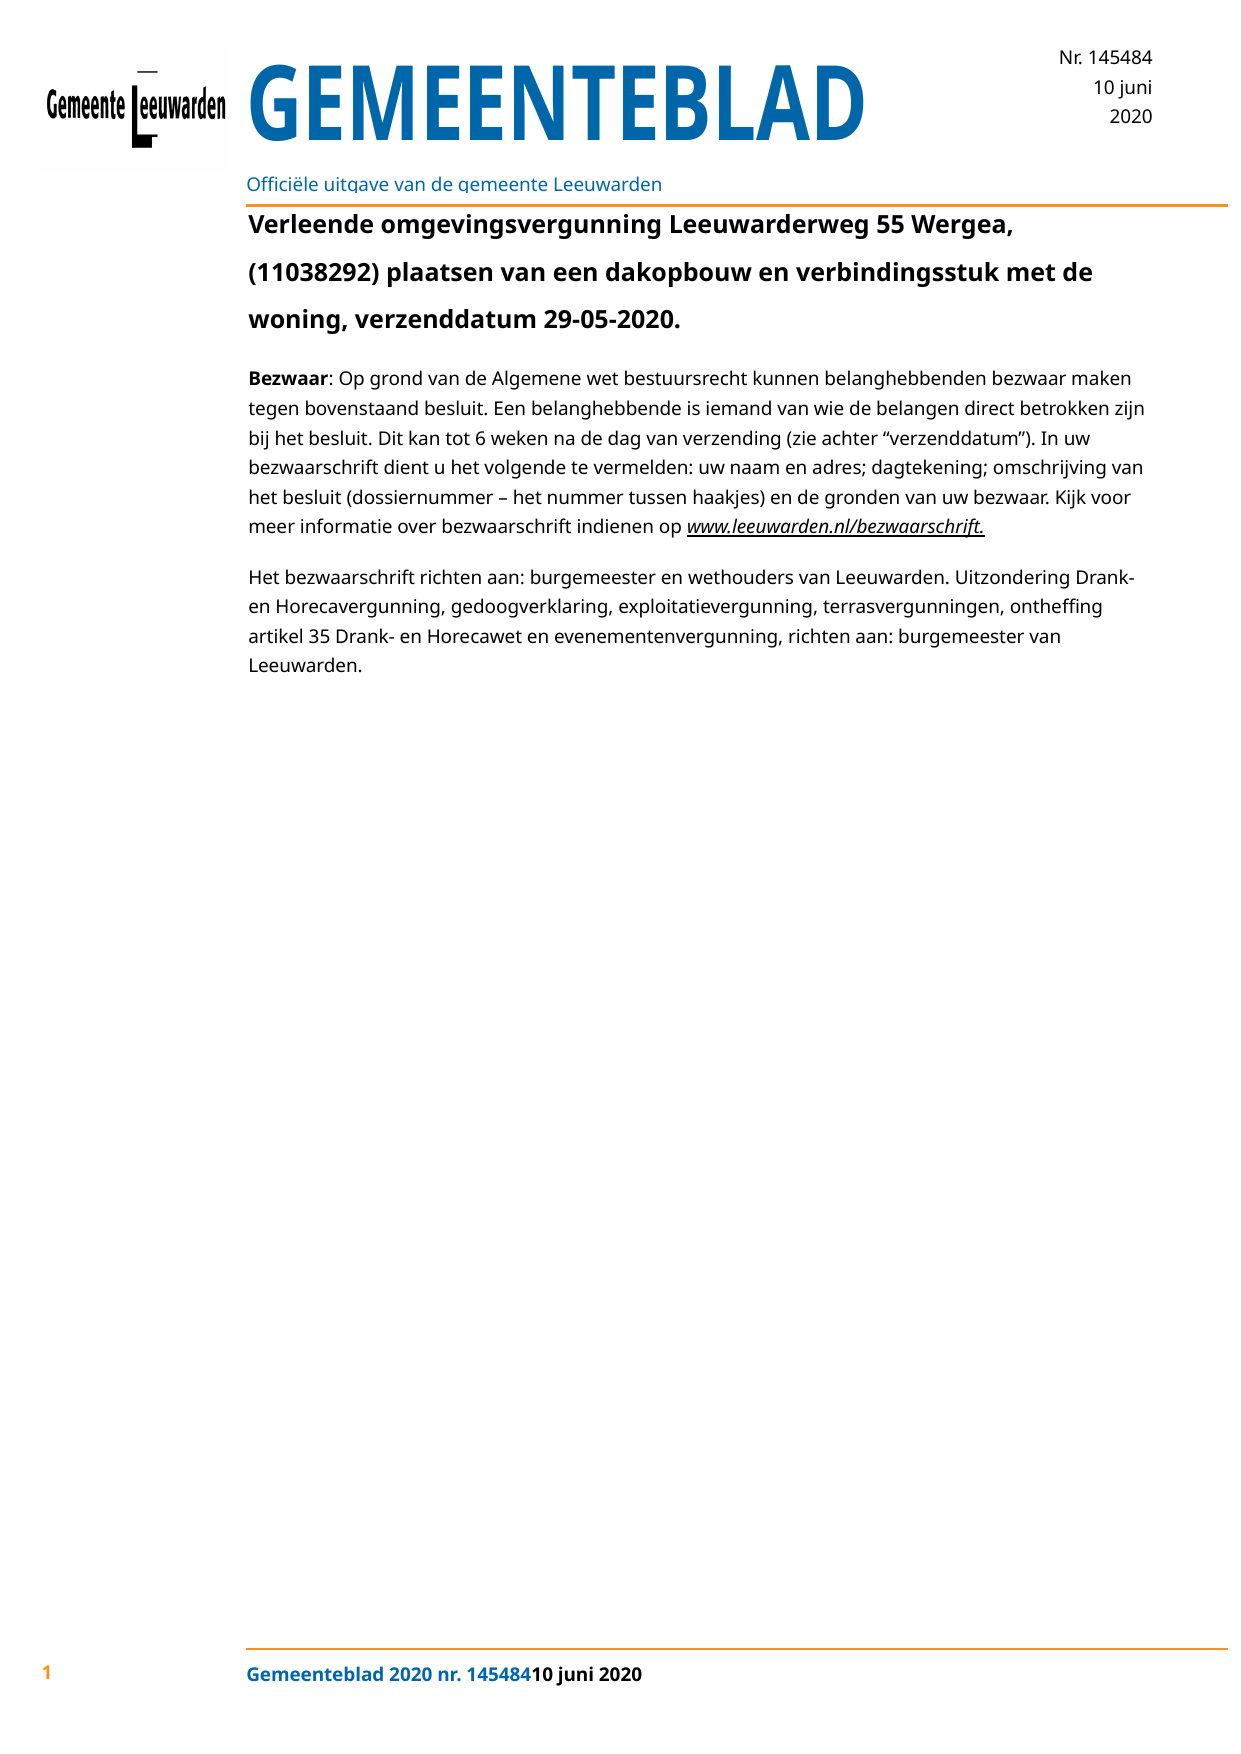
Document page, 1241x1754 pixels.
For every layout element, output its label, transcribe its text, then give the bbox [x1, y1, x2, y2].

text Verleende omgevingsvergunning Leeuwarderweg 55 Wergea, (11038292) plaatsen van een dakopbouw en verbindingsstuk met de woning, verzenddatum 29-05-2020. [248, 207, 1152, 336]
text Het bezwaarschrift richten aan: burgemeester en wethouders van Leeuwarden. Uitzondering Drank- en Horecavergunning, gedoogverklaring, exploitatievergunning, terrasvergunningen, ontheffing artikel 35 Drank- en Horecawet en evenementenvergunning, richten aan: burgemeester van Leeuwarden. [248, 564, 1152, 678]
text Bezwaar: Op grond van de Algemene wet bestuursrecht kunnen belanghebbenden bezwaar maken tegen bovenstaand besluit. Een belanghebbende is iemand van wie de belangen direct betrokken zijn bij het besluit. Dit kan tot 6 weken na de dag van verzending (zie achter “verzenddatum”). In uw bezwaarschrift dient u het volgende te vermelden: uw naam en adres; dagtekening; omschrijving van het besluit (dossiernummer – het nummer tussen haakjes) en de gronden van uw bezwaar. Kijk voor meer informatie over bezwaarschrift indienen op www.leeuwarden.nl/bezwaarschrift. [248, 366, 1152, 539]
picture [41, 47, 231, 172]
